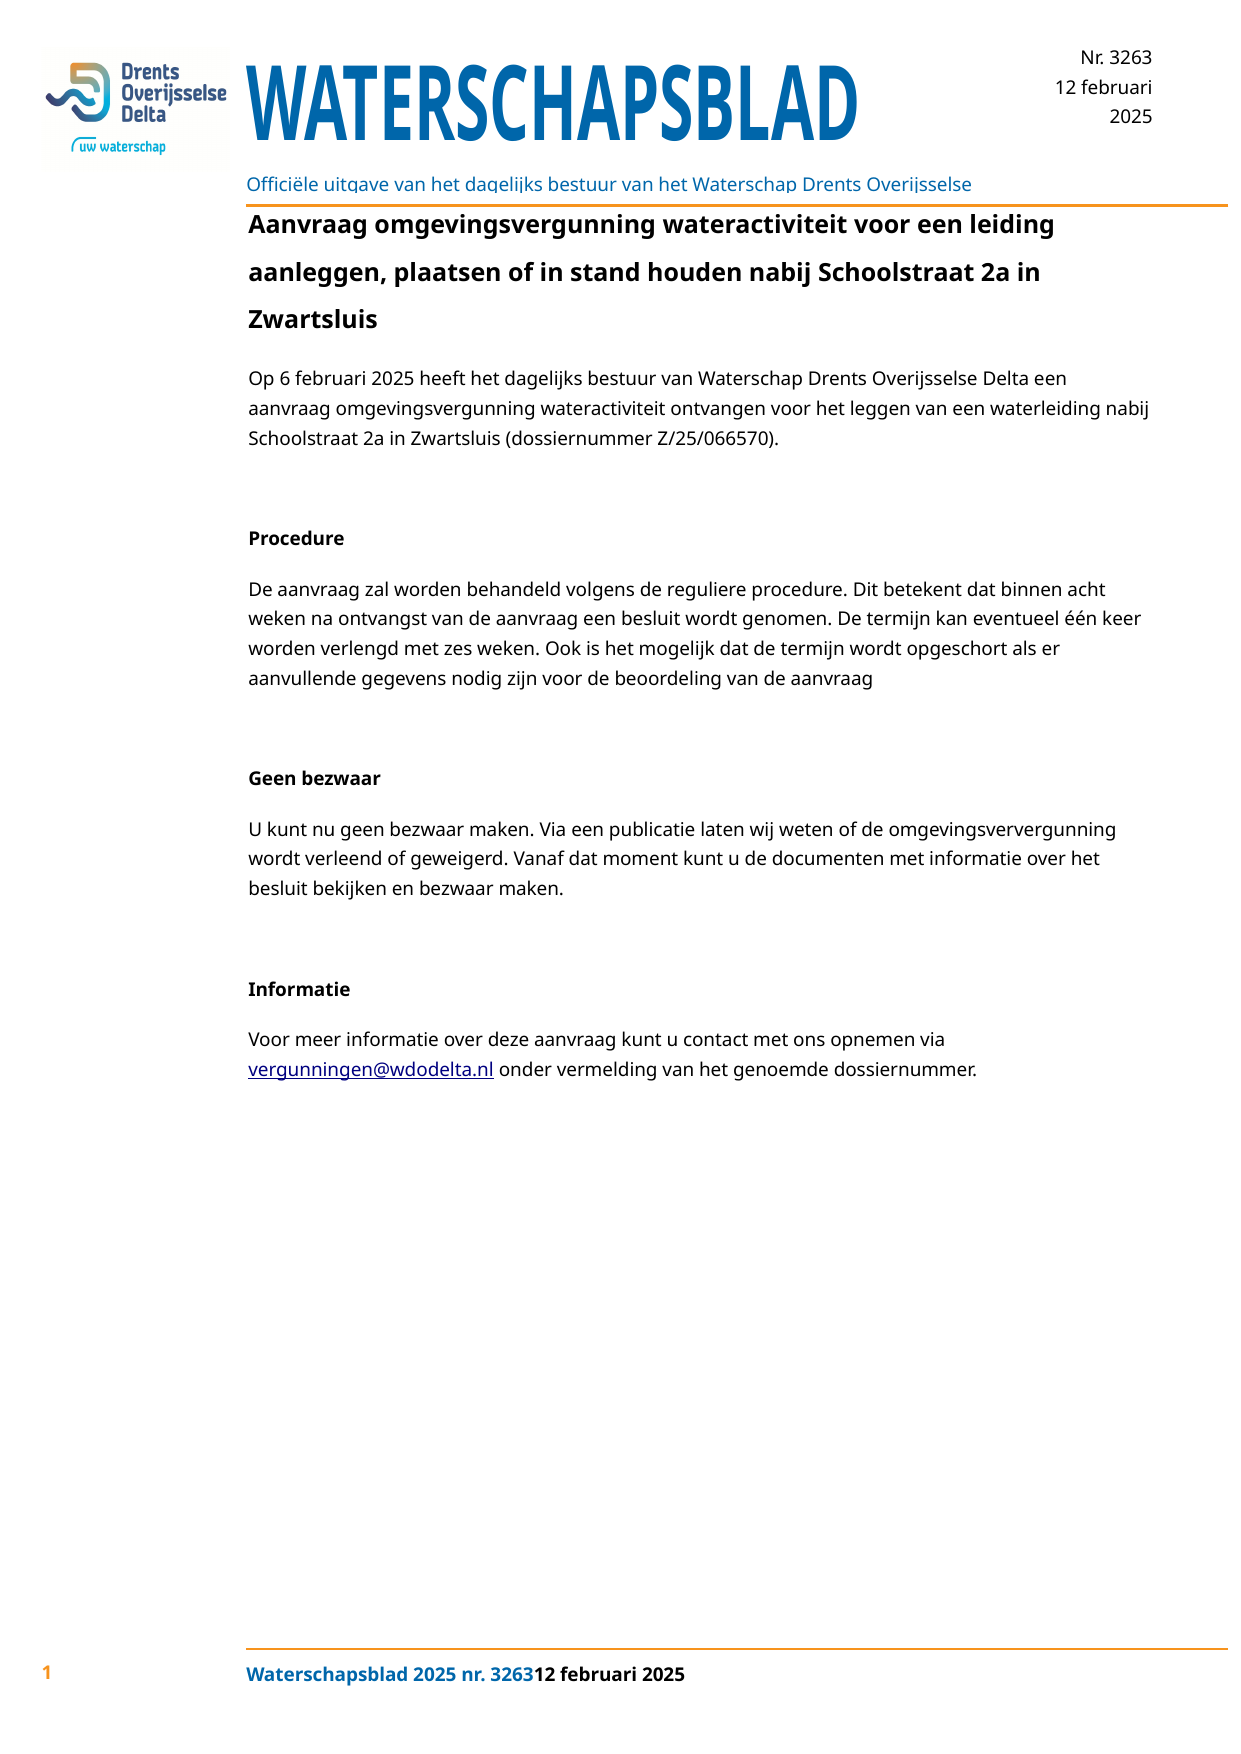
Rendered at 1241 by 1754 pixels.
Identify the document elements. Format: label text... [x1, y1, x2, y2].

text De aanvraag zal worden behandeld volgens de reguliere procedure. Dit betekent dat binnen acht weken na ontvangst van de aanvraag een besluit wordt genomen. De termijn kan eventueel één keer worden verlengd met zes weken. Ook is het mogelijk dat de termijn wordt opgeschort als er aanvullende gegevens nodig zijn voor de beoordeling van de aanvraag [248, 576, 1152, 690]
text Aanvraag omgevingsvergunning wateractiviteit voor een leiding aanleggen, plaatsen of in stand houden nabij Schoolstraat 2a in Zwartsluis [248, 207, 1152, 336]
text Geen bezwaar [248, 766, 1152, 791]
text U kunt nu geen bezwaar maken. Via een publicatie laten wij weten of de omgevingsververgunning wordt verleend of geweigerd. Vanaf dat moment kunt u de documenten met informatie over het besluit bekijken en bezwaar maken. [248, 816, 1152, 901]
text Op 6 februari 2025 heeft het dagelijks bestuur van Waterschap Drents Overijsselse Delta een aanvraag omgevingsvergunning wateractiviteit ontvangen voor het leggen van een waterleiding nabij Schoolstraat 2a in Zwartsluis (dossiernummer Z/25/066570). [248, 366, 1152, 450]
picture [41, 47, 231, 172]
text Procedure [248, 526, 1152, 551]
text Voor meer informatie over deze aanvraag kunt u contact met ons opnemen via vergunningen@wdodelta.nl onder vermelding van het genoemde dossiernummer. [248, 1026, 1152, 1082]
text Informatie [248, 976, 1152, 1002]
